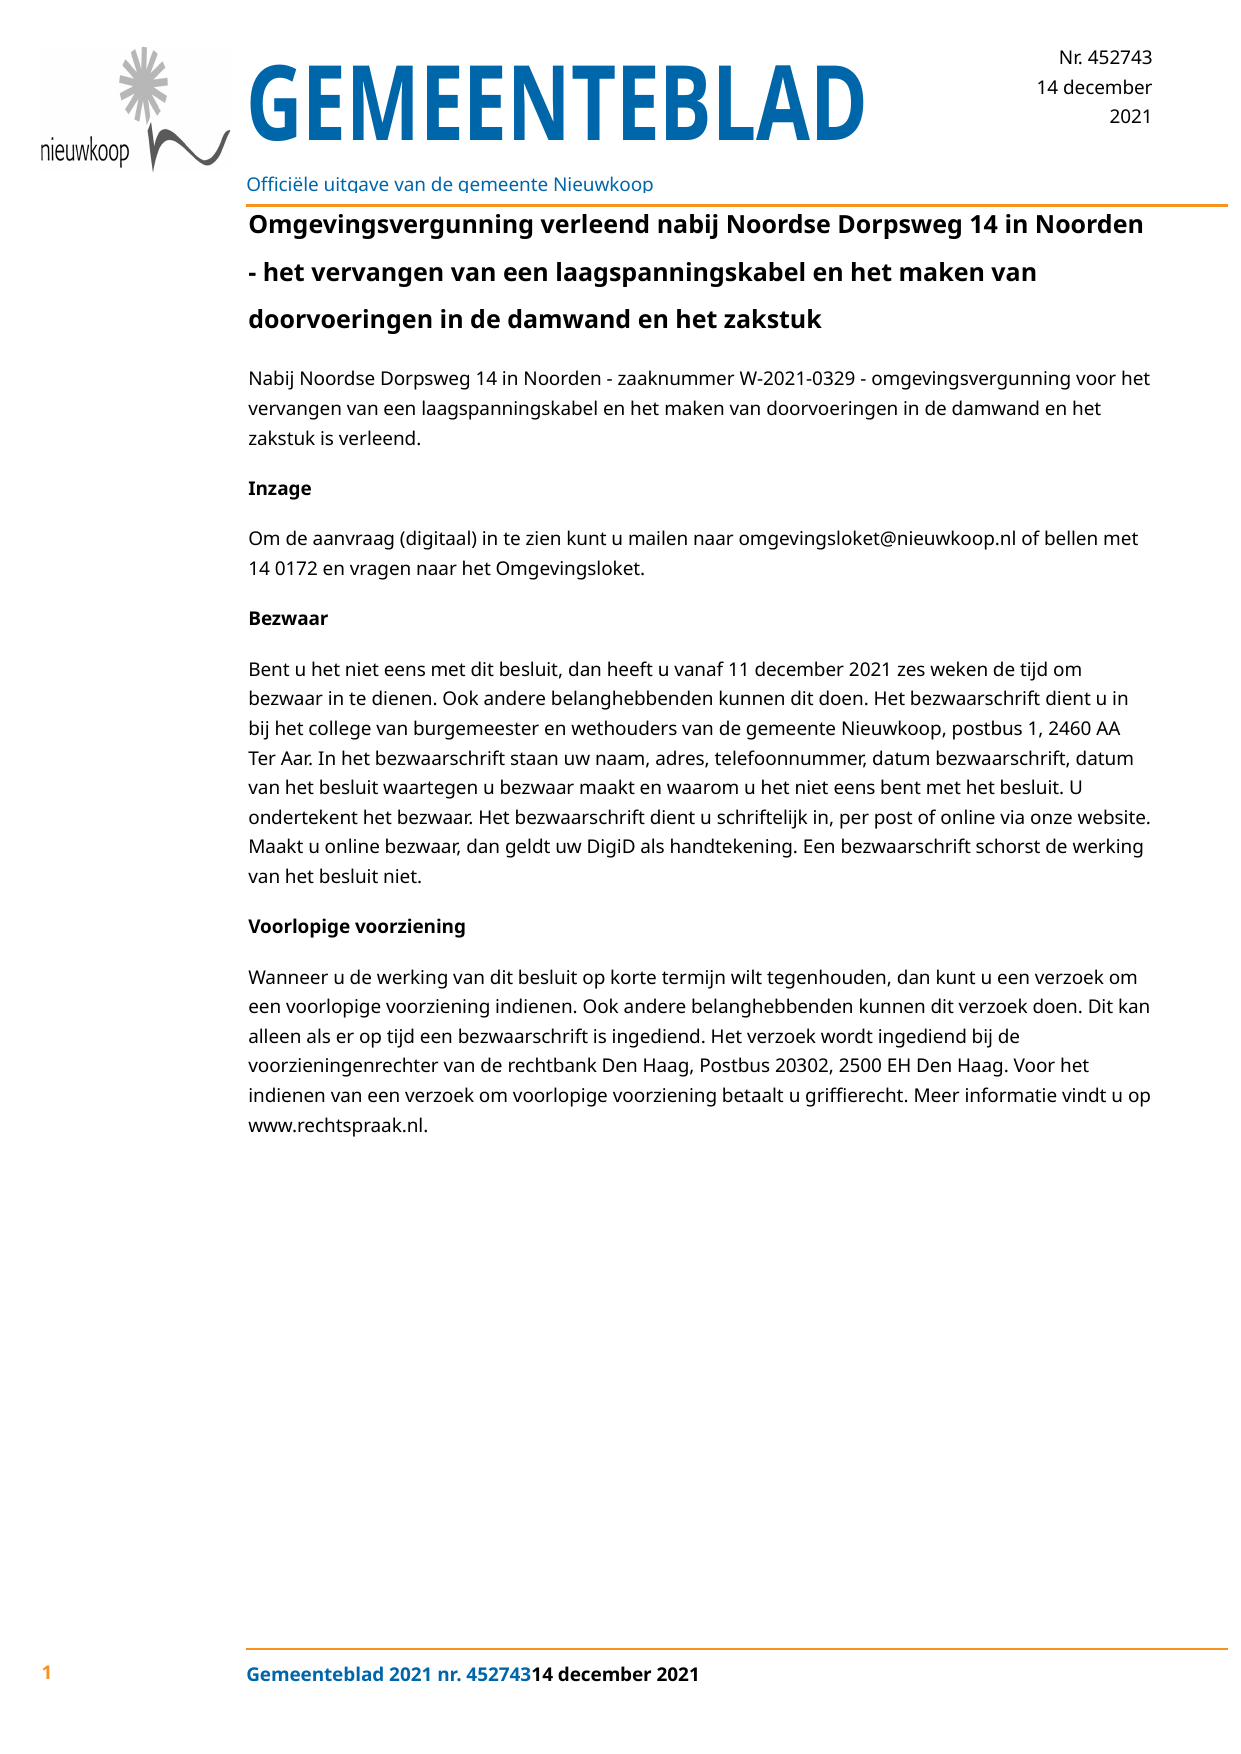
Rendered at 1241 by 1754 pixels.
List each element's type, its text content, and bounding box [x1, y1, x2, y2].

text Bezwaar [248, 606, 1152, 631]
text Bent u het niet eens met dit besluit, dan heeft u vanaf 11 december 2021 zes weken de tijd om bezwaar in te dienen. Ook andere belanghebbenden kunnen dit doen. Het bezwaarschrift dient u in bij het college van burgemeester en wethouders van de gemeente Nieuwkoop, postbus 1, 2460 AA Ter Aar. In het bezwaarschrift staan uw naam, adres, telefoonnummer, datum bezwaarschrift, datum van het besluit waartegen u bezwaar maakt en waarom u het niet eens bent met het besluit. U ondertekent het bezwaar. Het bezwaarschrift dient u schriftelijk in, per post of online via onze website. Maakt u online bezwaar, dan geldt uw DigiD als handtekening. Een bezwaarschrift schorst de werking van het besluit niet. [248, 656, 1152, 889]
text Nabij Noordse Dorpsweg 14 in Noorden - zaaknummer W-2021-0329 - omgevingsvergunning voor het vervangen van een laagspanningskabel en het maken van doorvoeringen in de damwand en het zakstuk is verleend. [248, 366, 1152, 450]
text Voorlopige voorziening [248, 913, 1152, 939]
text Omgevingsvergunning verleend nabij Noordse Dorpsweg 14 in Noorden - het vervangen van een laagspanningskabel en het maken van doorvoeringen in de damwand en het zakstuk [248, 207, 1152, 336]
picture [41, 47, 231, 172]
text Om de aanvraag (digitaal) in te zien kunt u mailen naar omgevingsloket@nieuwkoop.nl of bellen met 14 0172 en vragen naar het Omgevingsloket. [248, 526, 1152, 581]
text Wanneer u de werking van dit besluit op korte termijn wilt tegenhouden, dan kunt u een verzoek om een voorlopige voorziening indienen. Ook andere belanghebbenden kunnen dit verzoek doen. Dit kan alleen als er op tijd een bezwaarschrift is ingediend. Het verzoek wordt ingediend bij de voorzieningenrechter van de rechtbank Den Haag, Postbus 20302, 2500 EH Den Haag. Voor het indienen van een verzoek om voorlopige voorziening betaalt u griffierecht. Meer informatie vindt u op www.rechtspraak.nl. [248, 964, 1152, 1137]
text Inzage [248, 475, 1152, 501]
